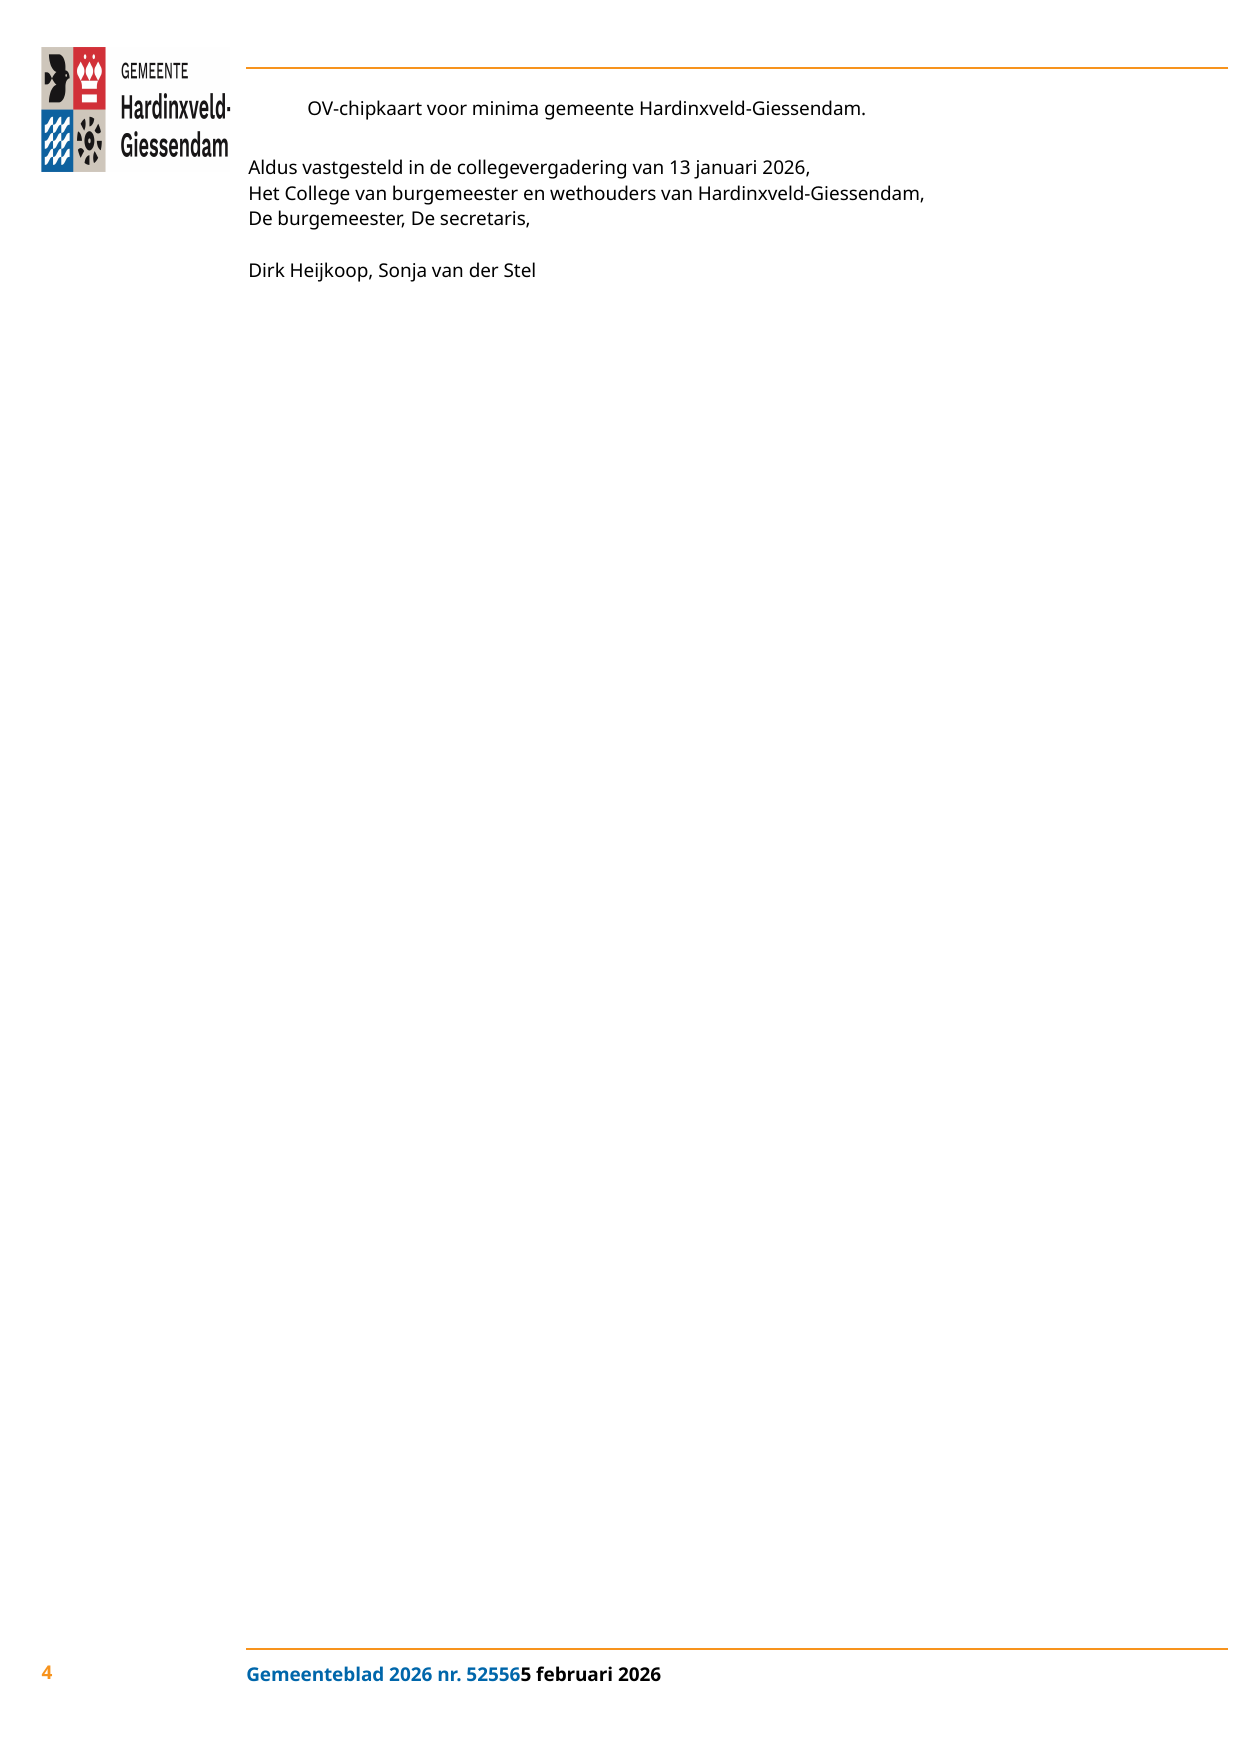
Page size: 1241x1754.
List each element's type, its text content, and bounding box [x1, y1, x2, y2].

text De burgemeester, De secretaris, [248, 205, 1152, 231]
list OV-chipkaart voor minima gemeente Hardinxveld-Giessendam. [248, 95, 1152, 121]
picture [41, 47, 231, 172]
text Dirk Heijkoop, Sonja van der Stel [248, 257, 1152, 283]
text Het College van burgemeester en wethouders van Hardinxveld-Giessendam, [248, 180, 1152, 205]
text Aldus vastgesteld in de collegevergadering van 13 januari 2026, [248, 154, 1152, 180]
